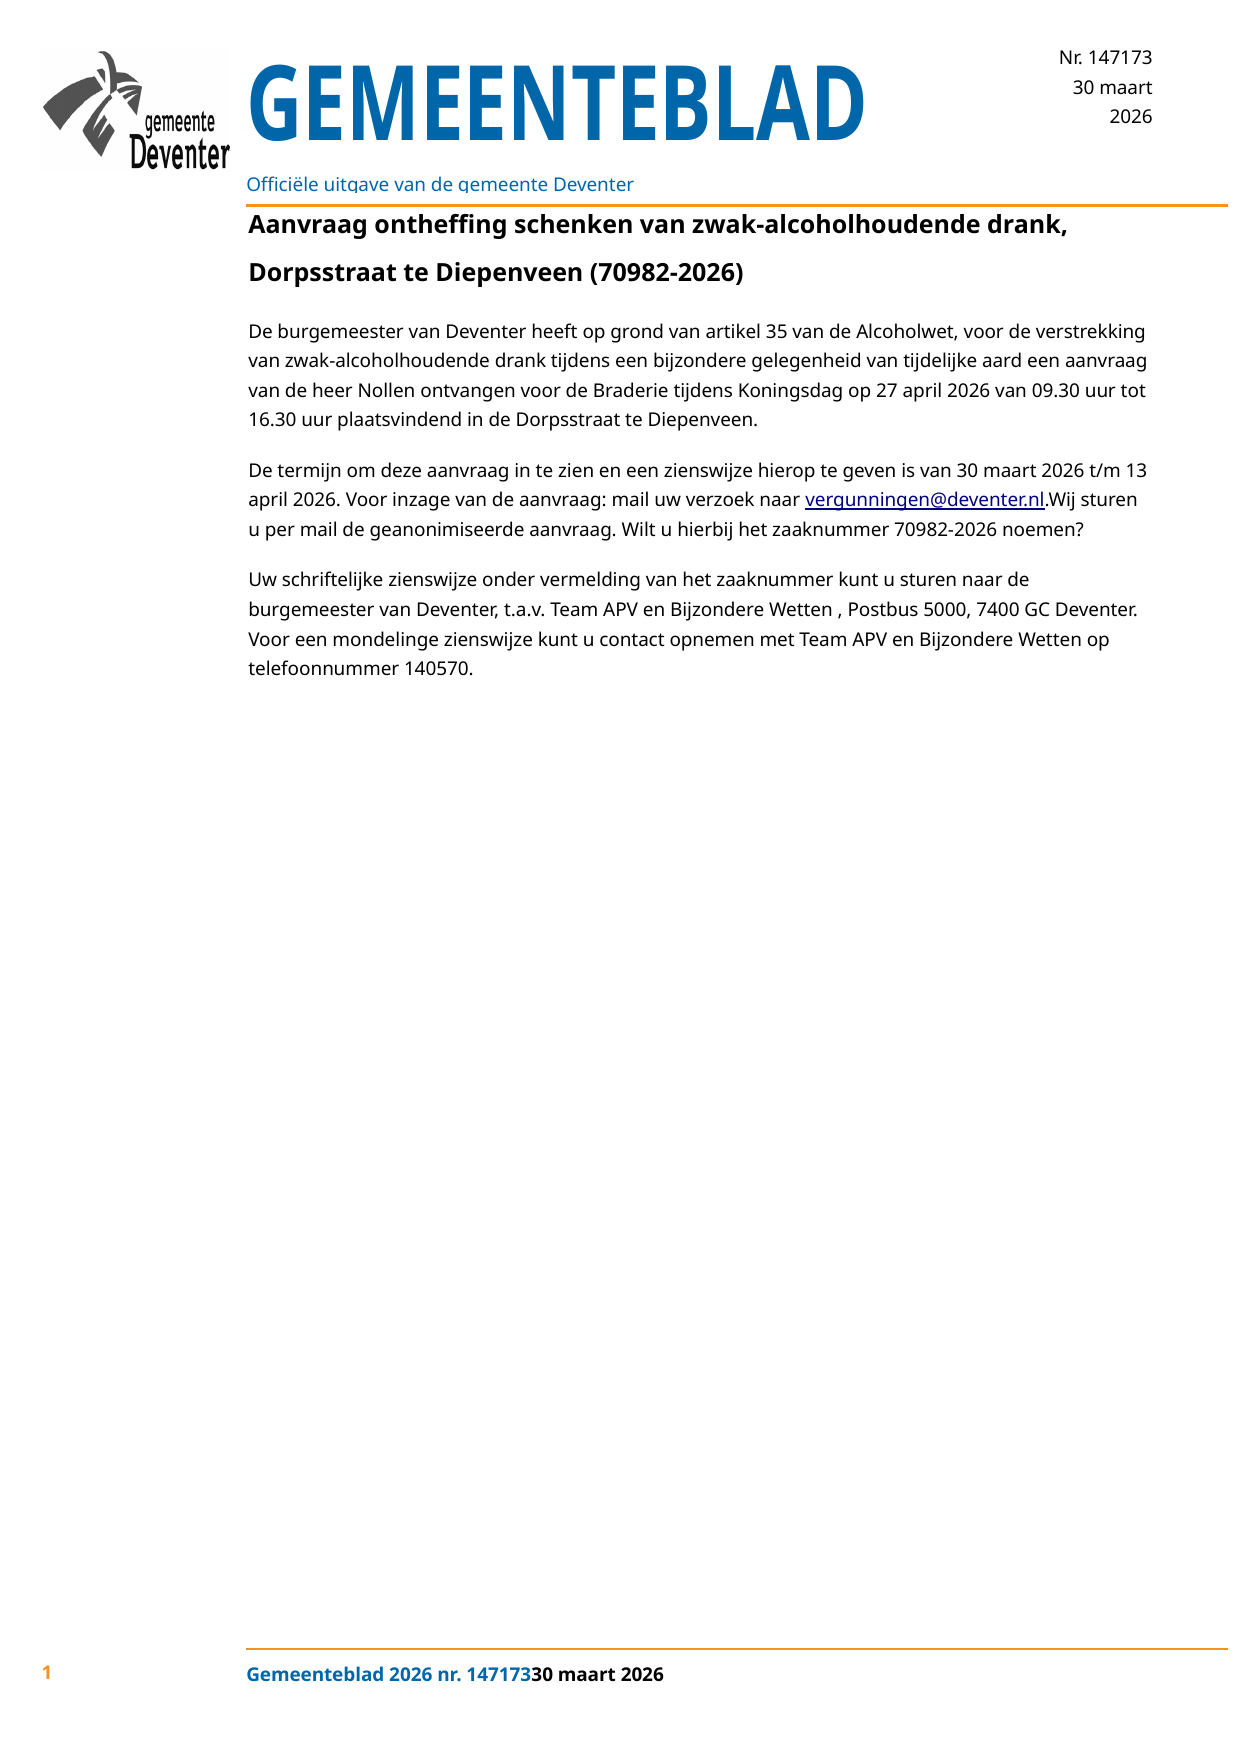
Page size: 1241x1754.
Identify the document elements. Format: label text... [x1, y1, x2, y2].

text Aanvraag ontheffing schenken van zwak-alcoholhoudende drank, Dorpsstraat te Diepenveen (70982-2026) [248, 207, 1152, 288]
text De burgemeester van Deventer heeft op grond van artikel 35 van de Alcoholwet, voor de verstrekking van zwak-alcoholhoudende drank tijdens een bijzondere gelegenheid van tijdelijke aard een aanvraag van de heer Nollen ontvangen voor de Braderie tijdens Koningsdag op 27 april 2026 van 09.30 uur tot 16.30 uur plaatsvindend in de Dorpsstraat te Diepenveen. [248, 318, 1152, 432]
picture [41, 47, 231, 172]
text De termijn om deze aanvraag in te zien en een zienswijze hierop te geven is van 30 maart 2026 t/m 13 april 2026. Voor inzage van de aanvraag: mail uw verzoek naar vergunningen@deventer.nl.Wij sturen u per mail de geanonimiseerde aanvraag. Wilt u hierbij het zaaknummer 70982-2026 noemen? [248, 457, 1152, 542]
text Uw schriftelijke zienswijze onder vermelding van het zaaknummer kunt u sturen naar de burgemeester van Deventer, t.a.v. Team APV en Bijzondere Wetten , Postbus 5000, 7400 GC Deventer. Voor een mondelinge zienswijze kunt u contact opnemen met Team APV en Bijzondere Wetten op telefoonnummer 140570. [248, 567, 1152, 681]
